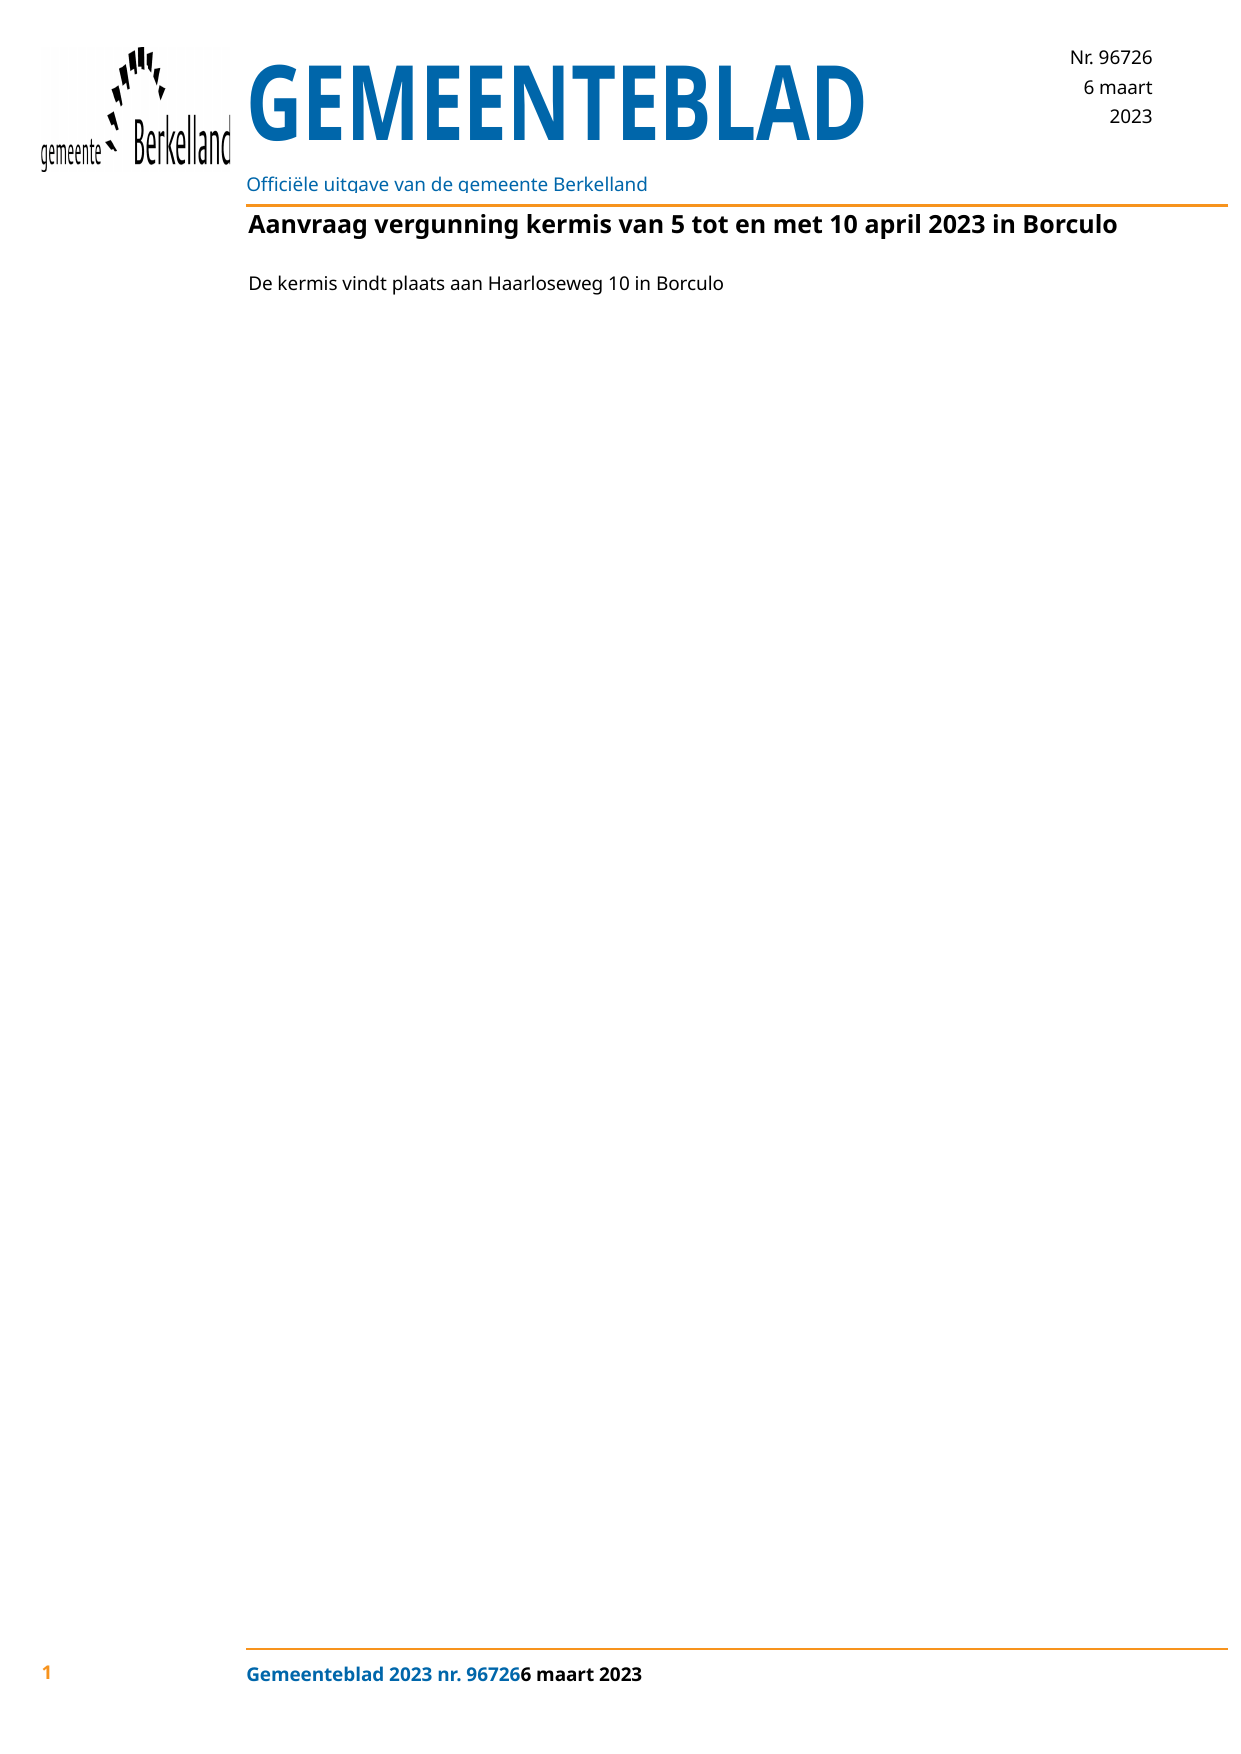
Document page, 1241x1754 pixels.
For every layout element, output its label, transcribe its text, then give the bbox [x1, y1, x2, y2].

text De kermis vindt plaats aan Haarloseweg 10 in Borculo [248, 270, 1152, 296]
picture [41, 47, 231, 172]
text Aanvraag vergunning kermis van 5 tot en met 10 april 2023 in Borculo [248, 207, 1152, 241]
